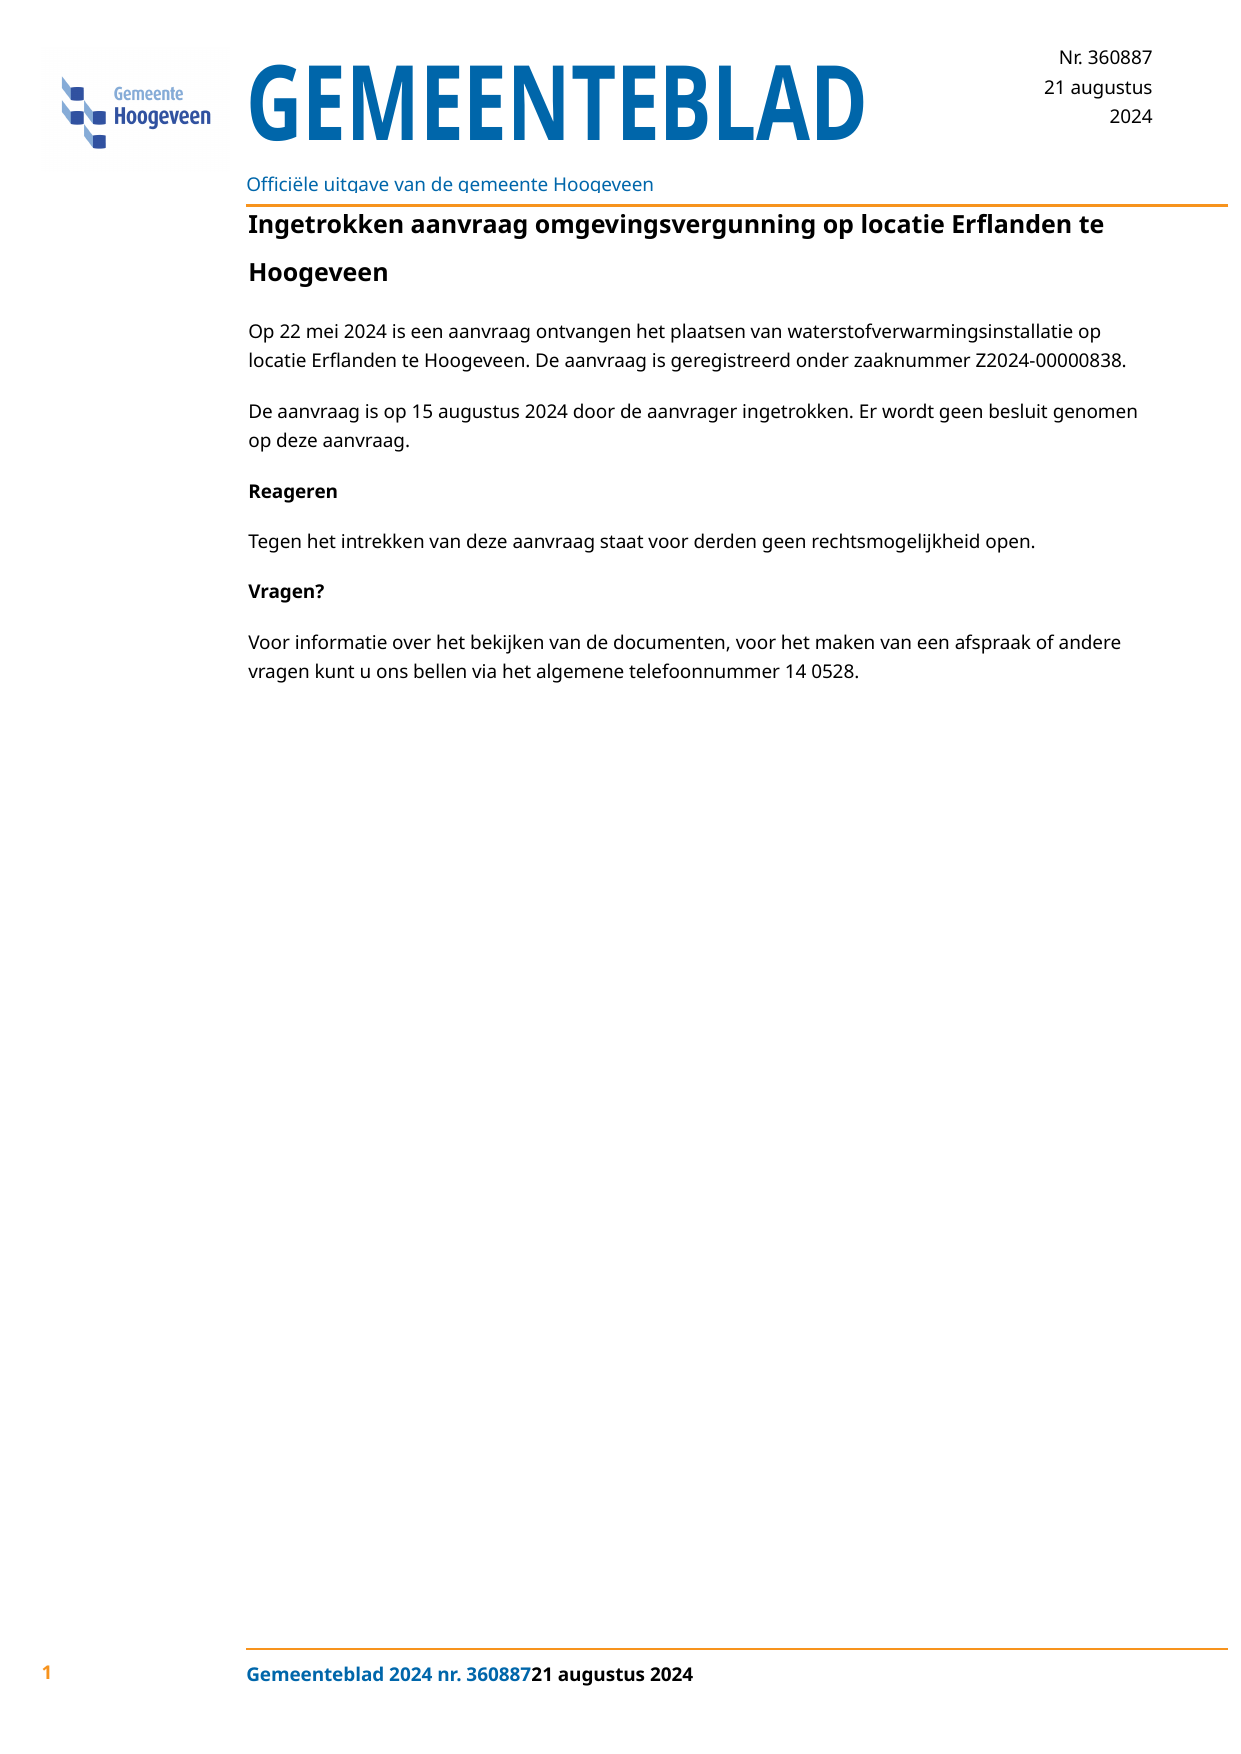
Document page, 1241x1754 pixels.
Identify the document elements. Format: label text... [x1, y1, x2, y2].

text Vragen? [248, 579, 1152, 604]
text Op 22 mei 2024 is een aanvraag ontvangen het plaatsen van waterstofverwarmingsinstallatie op locatie Erflanden te Hoogeveen. De aanvraag is geregistreerd onder zaaknummer Z2024-00000838. [248, 318, 1152, 373]
text Tegen het intrekken van deze aanvraag staat voor derden geen rechtsmogelijkheid open. [248, 528, 1152, 554]
text Reageren [248, 478, 1152, 504]
picture [41, 47, 231, 172]
text De aanvraag is op 15 augustus 2024 door de aanvrager ingetrokken. Er wordt geen besluit genomen op deze aanvraag. [248, 398, 1152, 453]
text Voor informatie over het bekijken van de documenten, voor het maken van een afspraak of andere vragen kunt u ons bellen via het algemene telefoonnummer 14 0528. [248, 629, 1152, 684]
text Ingetrokken aanvraag omgevingsvergunning op locatie Erflanden te Hoogeveen [248, 207, 1152, 288]
